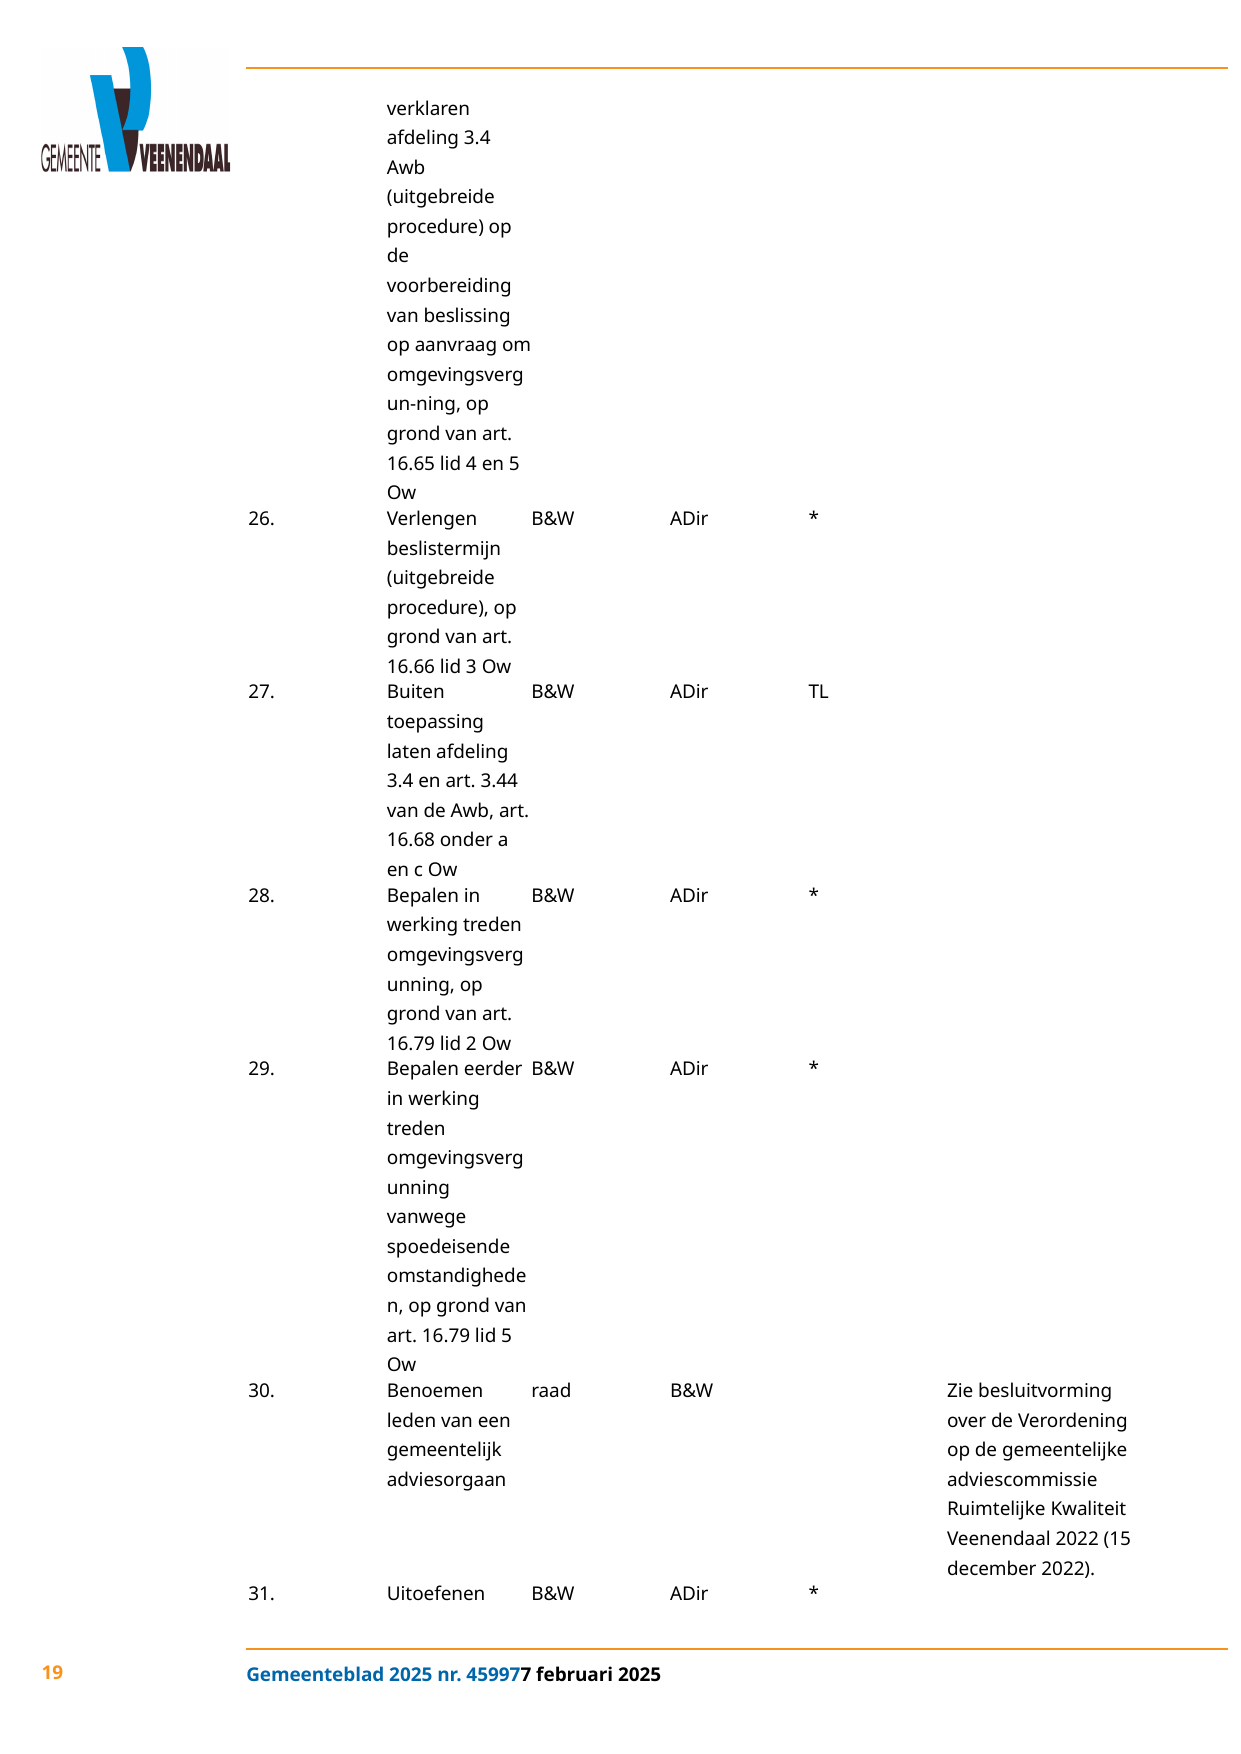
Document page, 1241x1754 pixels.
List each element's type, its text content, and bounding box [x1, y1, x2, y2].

table_cell ADir [670, 1056, 808, 1377]
table_cell [947, 505, 1152, 679]
table_cell Benoemen leden van een gemeentelijk adviesorgaan [387, 1377, 531, 1580]
table_cell B&W [531, 882, 670, 1056]
picture [123, 47, 231, 172]
table_cell B&W [531, 505, 670, 679]
table_cell * [808, 505, 947, 679]
table_cell [248, 95, 387, 505]
table_cell [947, 1056, 1152, 1377]
table_cell * [808, 1056, 947, 1377]
table_cell [808, 95, 947, 505]
table_cell Bepalen eerder in werking treden omgevingsvergunning vanwege spoedeisende omstandigheden, op grond van art. 16.79 lid 5 Ow [387, 1056, 531, 1377]
table_cell [947, 1580, 1152, 1606]
table_cell ADir [670, 1580, 808, 1606]
table_cell B&W [531, 1580, 670, 1606]
table_cell TL [808, 679, 947, 882]
table_cell 31. [248, 1580, 387, 1606]
table_cell verklaren afdeling 3.4 Awb (uitgebreide procedure) op de voorbereiding van beslissing op aanvraag om omgevingsvergun-ning, op grond van art. 16.65 lid 4 en 5 Ow [387, 95, 531, 505]
table_cell 29. [248, 1056, 387, 1377]
table_cell * [808, 1580, 947, 1606]
picture [41, 47, 130, 172]
table_cell Zie besluitvorming over de Verordening op de gemeentelijke adviescommissie Ruimtelijke Kwaliteit Veenendaal 2022 (15 december 2022). [947, 1377, 1152, 1580]
table_cell B&W [670, 1377, 808, 1580]
table_cell ADir [670, 882, 808, 1056]
table_cell 28. [248, 882, 387, 1056]
table_cell [670, 95, 808, 505]
table_cell [531, 95, 670, 505]
table_cell Verlengen beslistermijn (uitgebreide procedure), op grond van art. 16.66 lid 3 Ow [387, 505, 531, 679]
table_cell [947, 882, 1152, 1056]
table_cell 30. [248, 1377, 387, 1580]
table_cell Buiten toepassing laten afdeling 3.4 en art. 3.44 van de Awb, art. 16.68 onder a en c Ow [387, 679, 531, 882]
table_cell Bepalen in werking treden omgevingsvergunning, op grond van art. 16.79 lid 2 Ow [387, 882, 531, 1056]
table_cell [947, 679, 1152, 882]
table_cell raad [531, 1377, 670, 1580]
table_cell 27. [248, 679, 387, 882]
table_cell ADir [670, 505, 808, 679]
table_cell * [808, 882, 947, 1056]
table_cell B&W [531, 679, 670, 882]
table_cell [947, 95, 1152, 505]
table_cell B&W [531, 1056, 670, 1377]
table_cell [808, 1377, 947, 1580]
table_cell 26. [248, 505, 387, 679]
table_cell Uitoefenen [387, 1580, 531, 1606]
table_cell ADir [670, 679, 808, 882]
